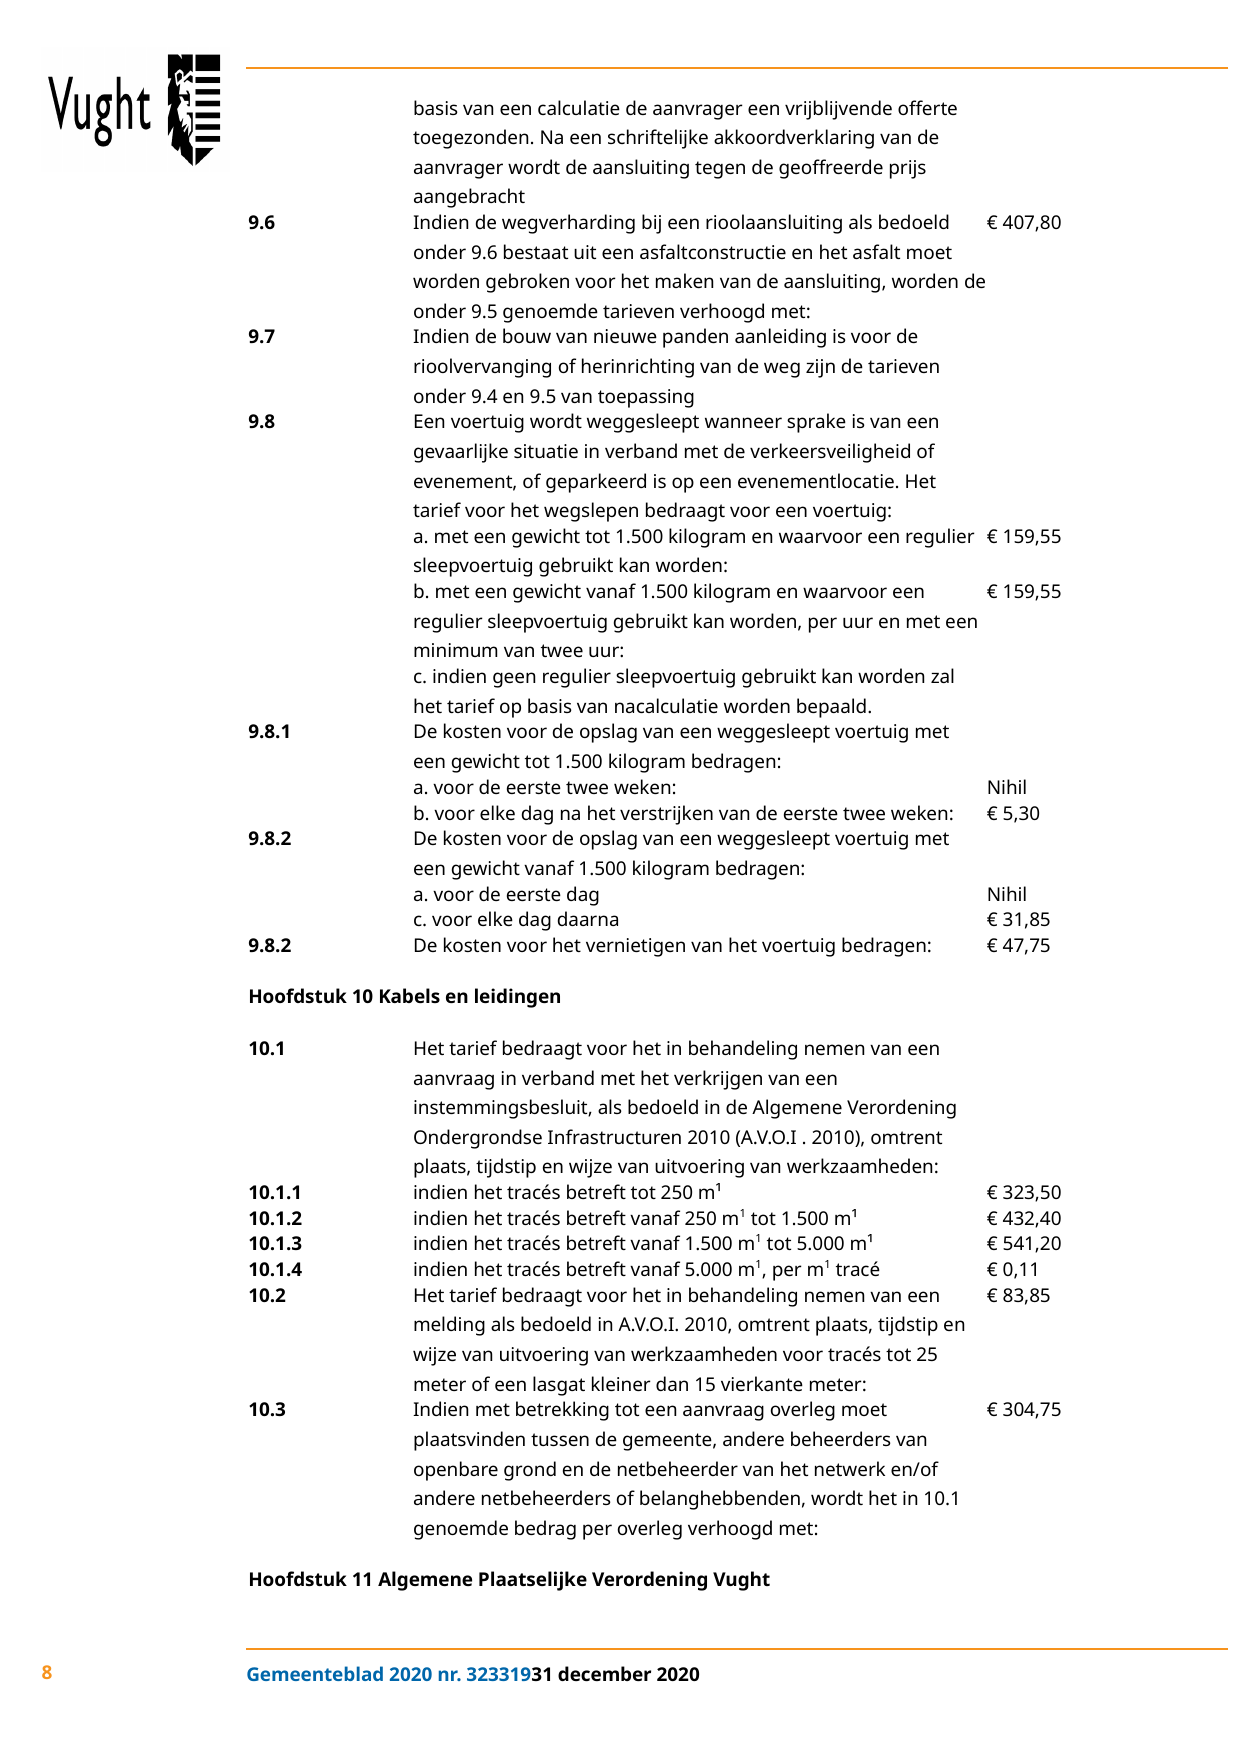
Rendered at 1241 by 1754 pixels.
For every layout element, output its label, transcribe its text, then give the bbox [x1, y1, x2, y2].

table_cell 9.7 [248, 324, 413, 409]
table_cell Indien de bouw van nieuwe panden aanleiding is voor de rioolvervanging of herinrichting van de weg zijn de tarieven onder 9.4 en 9.5 van toepassing [413, 324, 987, 409]
table_cell De kosten voor de opslag van een weggesleept voertuig met een gewicht tot 1.500 kilogram bedragen: [413, 719, 987, 774]
table_cell [248, 1541, 413, 1566]
table_cell € 159,55 [987, 523, 1152, 578]
table_cell [248, 1009, 413, 1035]
table_cell 10.1.1 [248, 1179, 413, 1205]
table_cell 10.1.3 [248, 1231, 413, 1256]
table_cell indien het tracés betreft vanaf 5.000 m1, per m1 tracé [413, 1256, 987, 1282]
table_cell 9.6 [248, 209, 413, 324]
picture [41, 47, 231, 172]
table_cell 9.8 [248, 409, 413, 523]
table_cell € 47,75 [987, 932, 1152, 958]
table_cell [248, 958, 413, 984]
table_cell [248, 906, 413, 932]
table_cell De kosten voor het vernietigen van het voertuig bedragen: [413, 932, 987, 958]
table_cell [248, 663, 413, 719]
table_cell De kosten voor de opslag van een weggesleept voertuig met een gewicht vanaf 1.500 kilogram bedragen: [413, 825, 987, 881]
table_cell Hoofdstuk 11 Algemene Plaatselijke Verordening Vught [248, 1566, 1152, 1592]
table_cell indien het tracés betreft tot 250 m¹ [413, 1179, 987, 1205]
table_cell a. met een gewicht tot 1.500 kilogram en waarvoor een regulier sleepvoertuig gebruikt kan worden: [413, 523, 987, 578]
table_cell [987, 663, 1152, 719]
table_cell 10.1.4 [248, 1256, 413, 1282]
table_cell indien het tracés betreft vanaf 250 m1 tot 1.500 m¹ [413, 1205, 987, 1231]
table_cell [987, 719, 1152, 774]
table_cell c. indien geen regulier sleepvoertuig gebruikt kan worden zal het tarief op basis van nacalculatie worden bepaald. [413, 663, 987, 719]
table_cell a. voor de eerste dag [413, 881, 987, 906]
table_cell 10.3 [248, 1397, 413, 1541]
table_cell b. voor elke dag na het verstrijken van de eerste twee weken: [413, 800, 987, 825]
table_cell Een voertuig wordt weggesleept wanneer sprake is van een gevaarlijke situatie in verband met de verkeersveiligheid of evenement, of geparkeerd is op een evenementlocatie. Het tarief voor het wegslepen bedraagt voor een voertuig: [413, 409, 987, 523]
table_cell € 541,20 [987, 1231, 1152, 1256]
table_cell € 432,40 [987, 1205, 1152, 1231]
table_cell € 323,50 [987, 1179, 1152, 1205]
table_cell 10.1.2 [248, 1205, 413, 1231]
table_cell c. voor elke dag daarna [413, 906, 987, 932]
table_cell € 5,30 [987, 800, 1152, 825]
table_cell Hoofdstuk 10 Kabels en leidingen [248, 984, 1152, 1009]
table_cell € 159,55 [987, 579, 1152, 663]
table_cell [248, 881, 413, 906]
table_cell € 0,11 [987, 1256, 1152, 1282]
table_cell Indien met betrekking tot een aanvraag overleg moet plaatsvinden tussen de gemeente, andere beheerders van openbare grond en de netbeheerder van het netwerk en/of andere netbeheerders of belanghebbenden, wordt het in 10.1 genoemde bedrag per overleg verhoogd met: [413, 1397, 987, 1541]
table_cell a. voor de eerste twee weken: [413, 774, 987, 800]
table_cell [987, 1541, 1152, 1566]
table_cell Indien de wegverharding bij een rioolaansluiting als bedoeld onder 9.6 bestaat uit een asfaltconstructie en het asfalt moet worden gebroken voor het maken van de aansluiting, worden de onder 9.5 genoemde tarieven verhoogd met: [413, 209, 987, 324]
table_cell [987, 409, 1152, 523]
table_cell [987, 958, 1152, 984]
table_cell [987, 95, 1152, 209]
table_cell Het tarief bedraagt voor het in behandeling nemen van een aanvraag in verband met het verkrijgen van een instemmingsbesluit, als bedoeld in de Algemene Verordening Ondergrondse Infrastructuren 2010 (A.V.O.I . 2010), omtrent plaats, tijdstip en wijze van uitvoering van werkzaamheden: [413, 1035, 987, 1179]
table_cell [248, 95, 413, 209]
table_cell 9.8.2 [248, 932, 413, 958]
table_cell basis van een calculatie de aanvrager een vrijblijvende offerte toegezonden. Na een schriftelijke akkoordverklaring van de aanvrager wordt de aansluiting tegen de geoffreerde prijs aangebracht [413, 95, 987, 209]
table_cell b. met een gewicht vanaf 1.500 kilogram en waarvoor een regulier sleepvoertuig gebruikt kan worden, per uur en met een minimum van twee uur: [413, 579, 987, 663]
table_cell 10.2 [248, 1282, 413, 1397]
table_cell [987, 324, 1152, 409]
table_cell [248, 579, 413, 663]
table_cell € 304,75 [987, 1397, 1152, 1541]
table_cell € 407,80 [987, 209, 1152, 324]
table_cell indien het tracés betreft vanaf 1.500 m1 tot 5.000 m¹ [413, 1231, 987, 1256]
table_cell Het tarief bedraagt voor het in behandeling nemen van een melding als bedoeld in A.V.O.I. 2010, omtrent plaats, tijdstip en wijze van uitvoering van werkzaamheden voor tracés tot 25 meter of een lasgat kleiner dan 15 vierkante meter: [413, 1282, 987, 1397]
table_cell [248, 523, 413, 578]
table_cell [248, 774, 413, 800]
table_cell [987, 1009, 1152, 1035]
table_cell 9.8.2 [248, 825, 413, 881]
table_cell 10.1 [248, 1035, 413, 1179]
table_cell 9.8.1 [248, 719, 413, 774]
table_cell [987, 825, 1152, 881]
table_cell [248, 800, 413, 825]
table_cell [413, 958, 987, 984]
table_cell € 83,85 [987, 1282, 1152, 1397]
table_cell € 31,85 [987, 906, 1152, 932]
table_cell [413, 1009, 987, 1035]
table_cell [413, 1541, 987, 1566]
table_cell Nihil [987, 881, 1152, 906]
table_cell [987, 1035, 1152, 1179]
table_cell Nihil [987, 774, 1152, 800]
